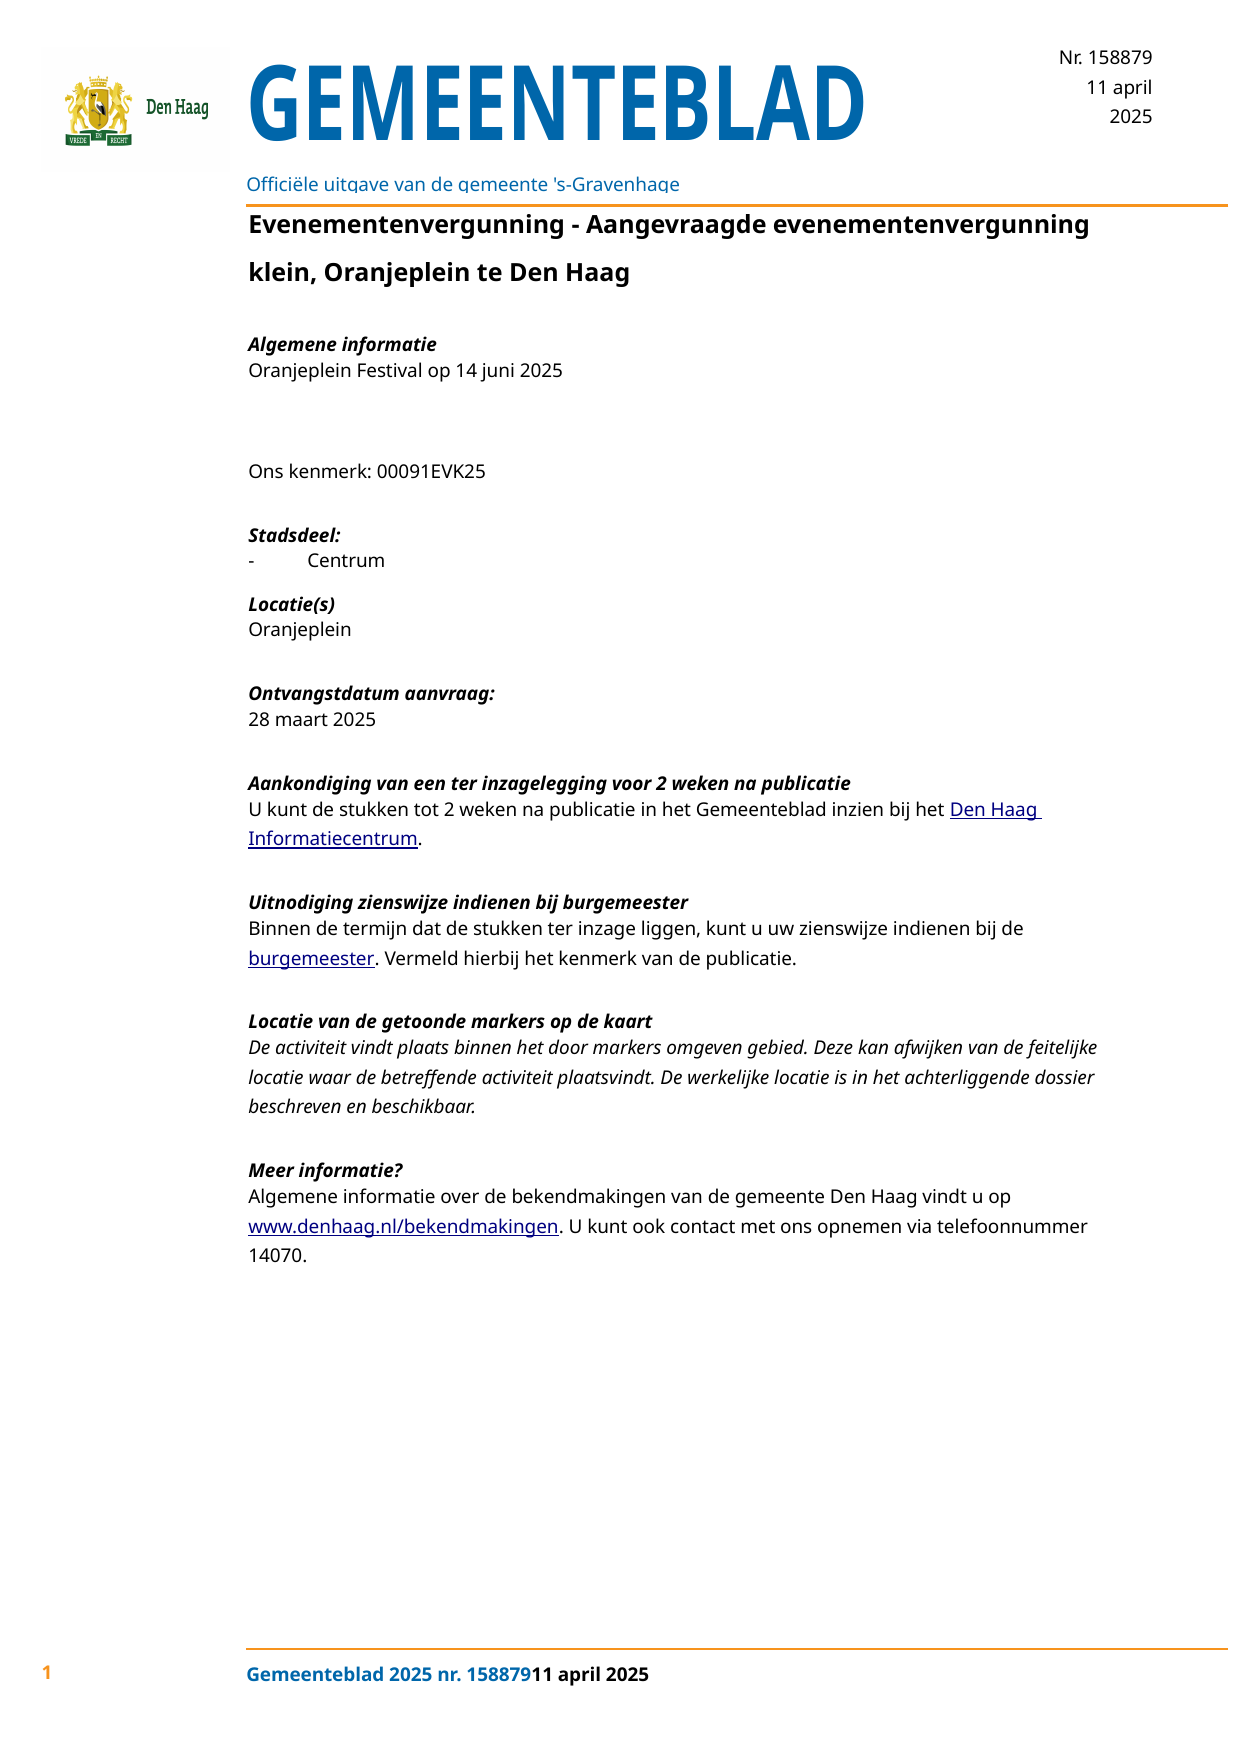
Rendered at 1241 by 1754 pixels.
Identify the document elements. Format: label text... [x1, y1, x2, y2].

text Ons kenmerk: 00091EVK25 [248, 458, 1152, 484]
text Oranjeplein [248, 617, 1152, 642]
text Stadsdeel: [248, 522, 1152, 548]
picture [41, 47, 231, 172]
text Binnen de termijn dat de stukken ter inzage liggen, kunt u uw zienswijze indienen bij de burgemeester. Vermeld hierbij het kenmerk van de publicatie. [248, 915, 1152, 971]
text Evenementenvergunning - Aangevraagde evenementenvergunning klein, Oranjeplein te Den Haag [248, 207, 1152, 288]
text Algemene informatie [248, 331, 1152, 357]
text Ontvangstdatum aanvraag: [248, 681, 1152, 706]
text Aankondiging van een ter inzagelegging voor 2 weken na publicatie [248, 770, 1152, 796]
text Locatie(s) [248, 591, 1152, 617]
text 28 maart 2025 [248, 706, 1152, 732]
text Meer informatie? [248, 1158, 1152, 1183]
text De activiteit vindt plaats binnen het door markers omgeven gebied. Deze kan afwijken van de feitelijke locatie waar de betreffende activiteit plaatsvindt. De werkelijke locatie is in het achterliggende dossier beschreven en beschikbaar. [248, 1034, 1152, 1119]
text Locatie van de getoonde markers op de kaart [248, 1009, 1152, 1034]
text Algemene informatie over de bekendmakingen van de gemeente Den Haag vindt u op www.denhaag.nl/bekendmakingen. U kunt ook contact met ons opnemen via telefoonnummer 14070. [248, 1183, 1152, 1268]
text Oranjeplein Festival op 14 juni 2025 [248, 357, 1152, 383]
text Uitnodiging zienswijze indienen bij burgemeester [248, 889, 1152, 915]
list Centrum [248, 548, 1152, 573]
text U kunt de stukken tot 2 weken na publicatie in het Gemeenteblad inzien bij het Den Haag Informatiecentrum. [248, 796, 1152, 851]
